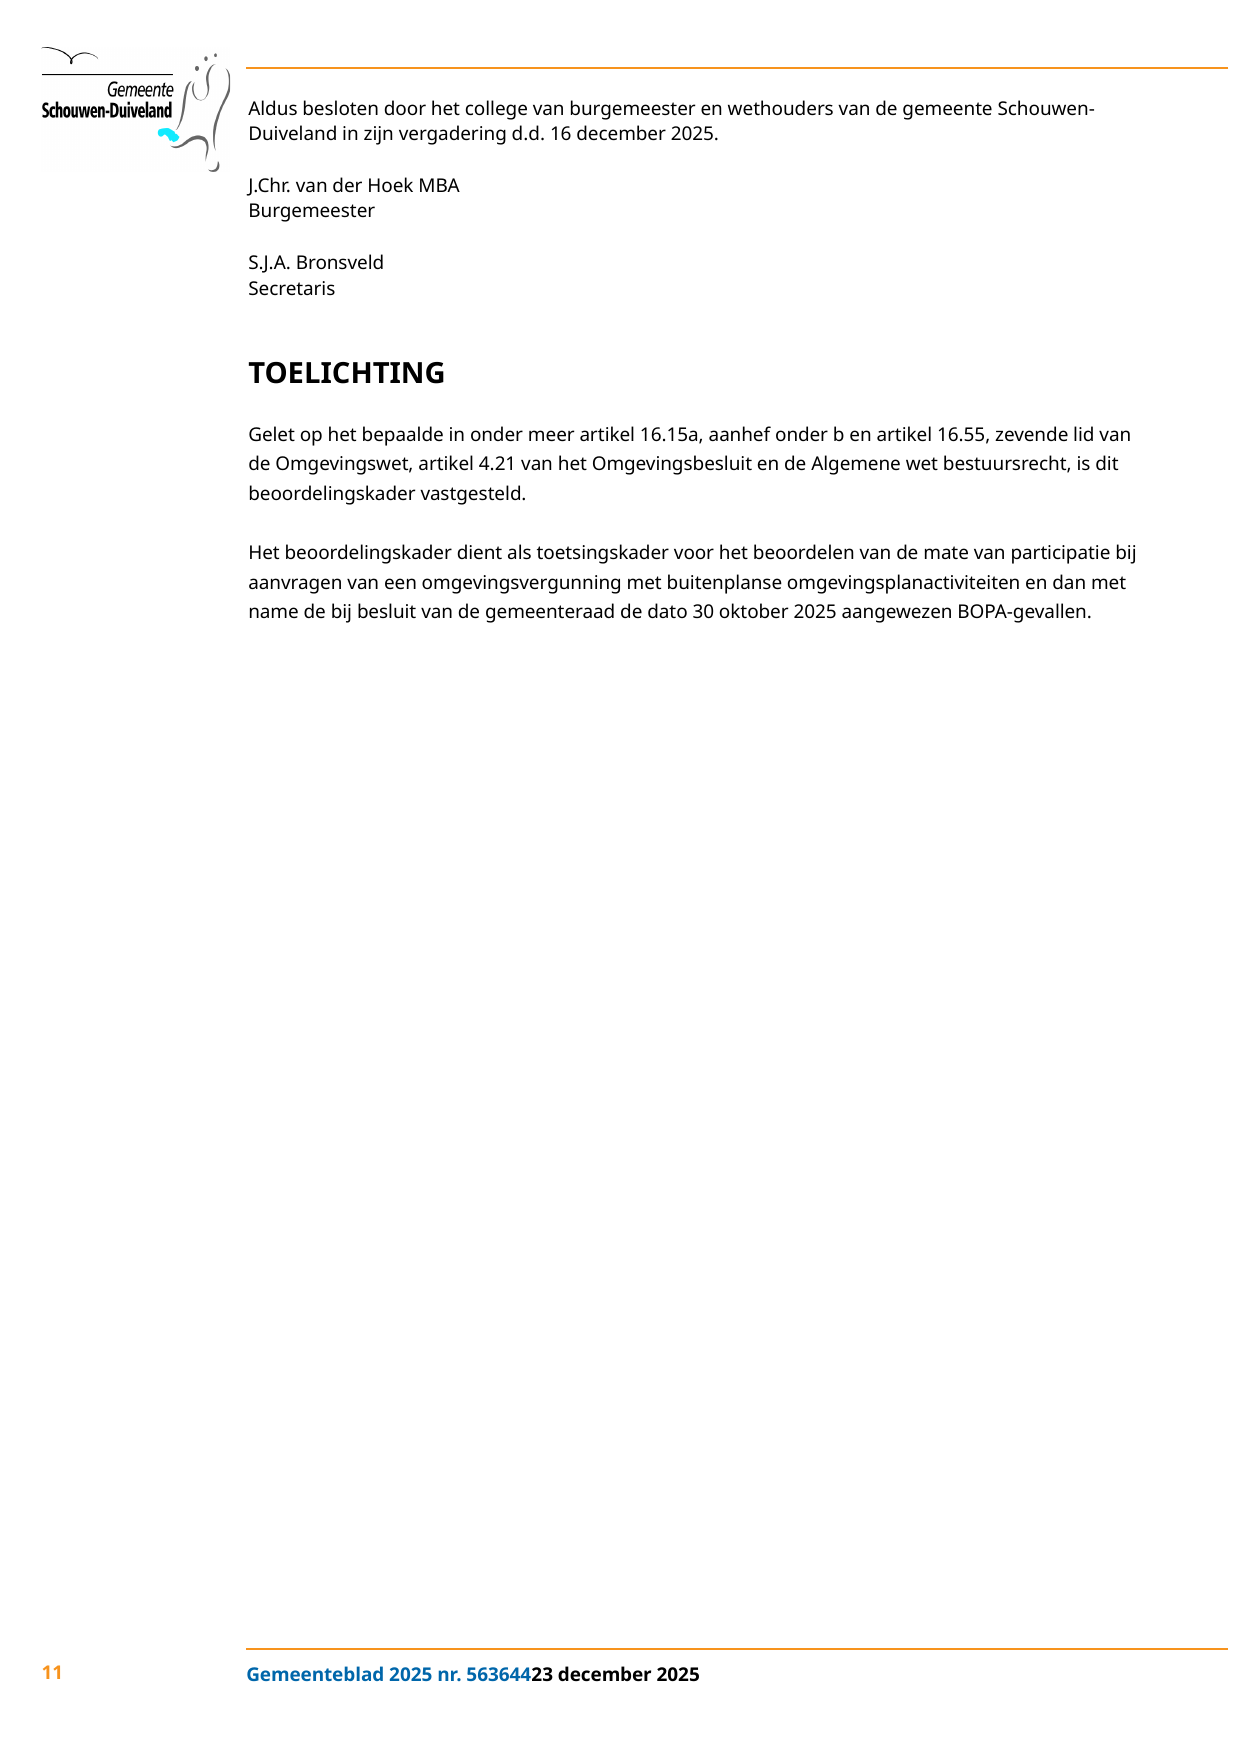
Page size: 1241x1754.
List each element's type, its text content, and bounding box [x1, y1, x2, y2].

text TOELICHTING [248, 352, 1152, 392]
text Aldus besloten door het college van burgemeester en wethouders van de gemeente Schouwen-Duiveland in zijn vergadering d.d. 16 december 2025. [248, 95, 1152, 146]
text Burgemeester [248, 198, 1152, 223]
text Het beoordelingskader dient als toetsingskader voor het beoordelen van de mate van participatie bij aanvragen van een omgevingsvergunning met buitenplanse omgevingsplanactiviteiten en dan met name de bij besluit van de gemeenteraad de dato 30 oktober 2025 aangewezen BOPA-gevallen. [248, 539, 1152, 624]
text Secretaris [248, 275, 1152, 301]
text S.J.A. Bronsveld [248, 249, 1152, 275]
text J.Chr. van der Hoek MBA [248, 172, 1152, 198]
text Gelet op het bepaalde in onder meer artikel 16.15a, aanhef onder b en artikel 16.55, zevende lid van de Omgevingswet, artikel 4.21 van het Omgevingsbesluit en de Algemene wet bestuursrecht, is dit beoordelingskader vastgesteld. [248, 421, 1152, 506]
picture [41, 47, 231, 172]
